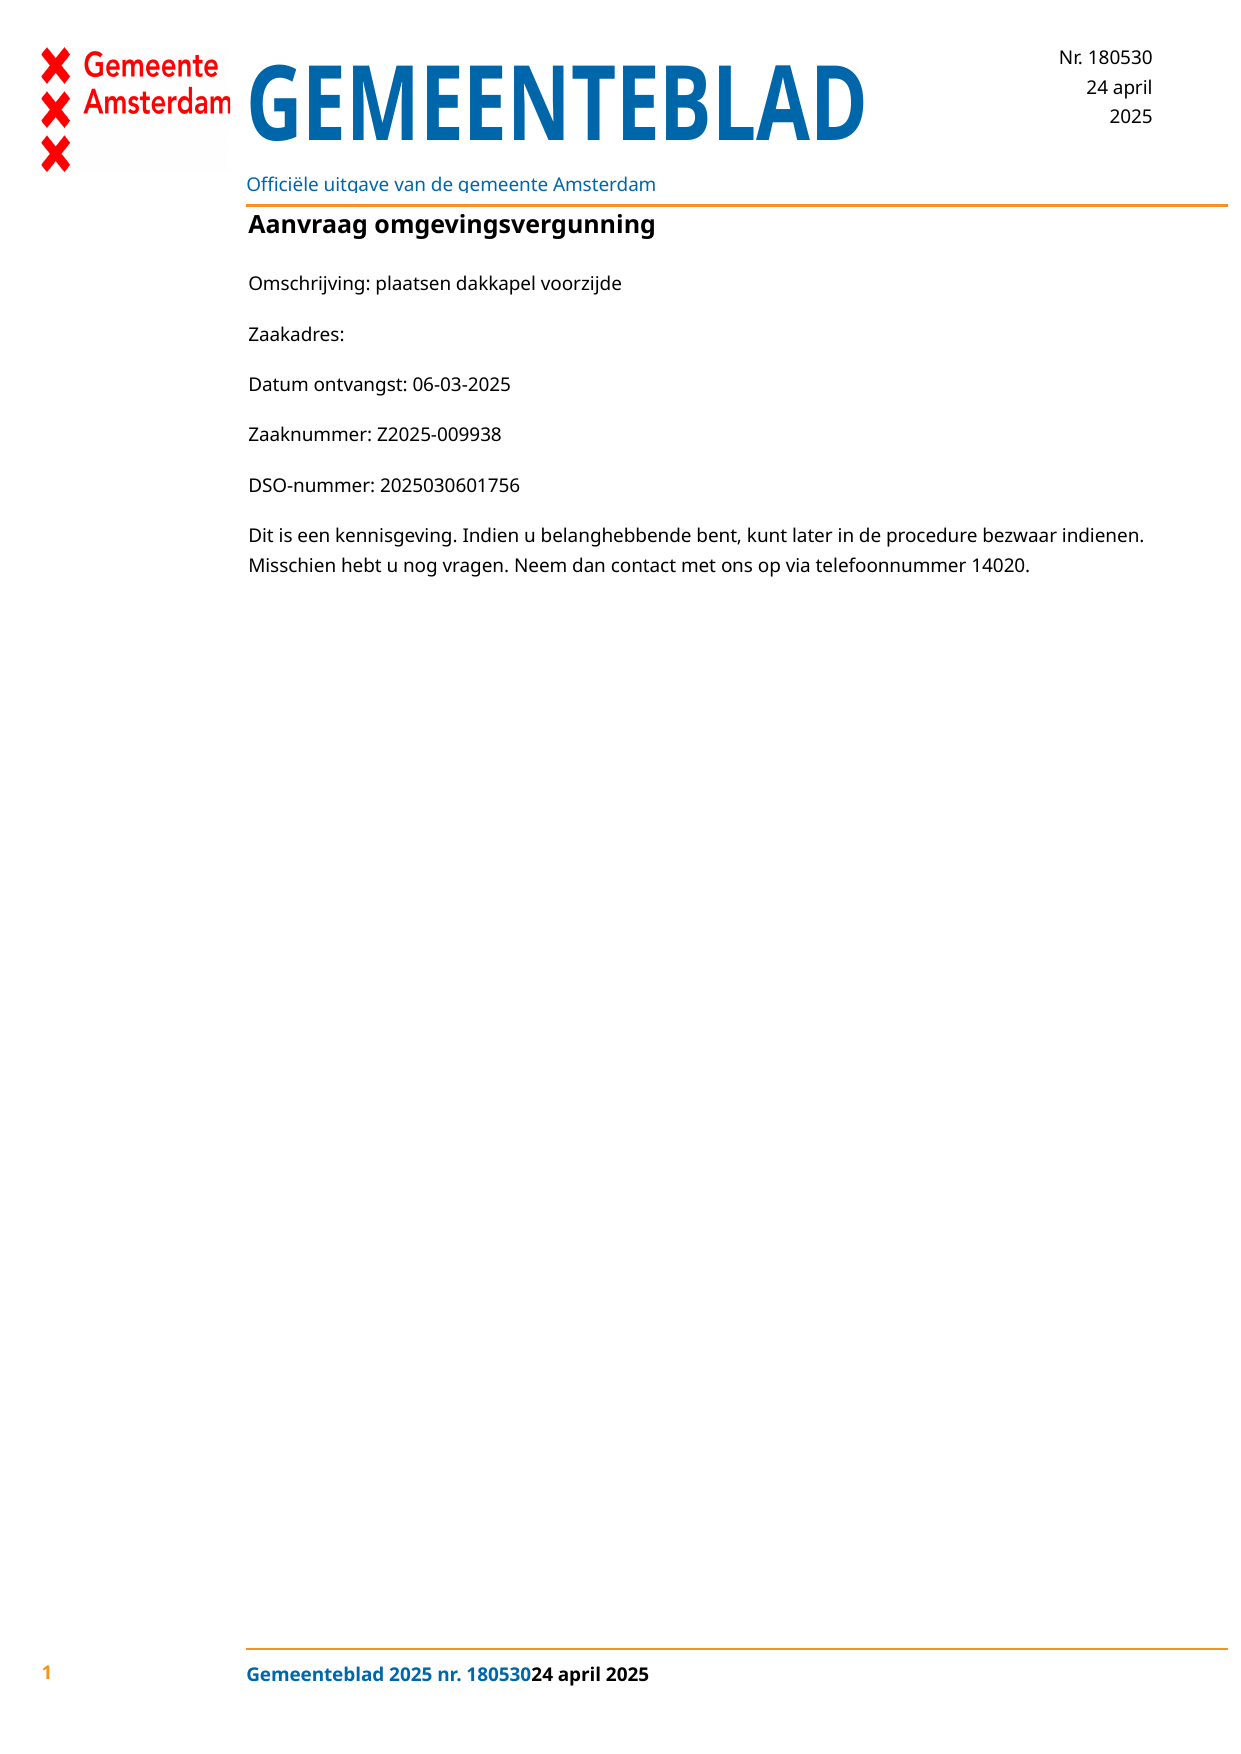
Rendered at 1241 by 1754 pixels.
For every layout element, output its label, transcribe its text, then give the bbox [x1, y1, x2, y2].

text Datum ontvangst: 06-03-2025 [248, 371, 1152, 397]
text Zaaknummer: Z2025-009938 [248, 422, 1152, 447]
text Zaakadres: [248, 321, 1152, 346]
text Dit is een kennisgeving. Indien u belanghebbende bent, kunt later in de procedure bezwaar indienen. Misschien hebt u nog vragen. Neem dan contact met ons op via telefoonnummer 14020. [248, 522, 1152, 578]
text Aanvraag omgevingsvergunning [248, 207, 1152, 241]
text DSO-nummer: 2025030601756 [248, 472, 1152, 498]
text Omschrijving: plaatsen dakkapel voorzijde [248, 270, 1152, 296]
picture [41, 47, 231, 172]
